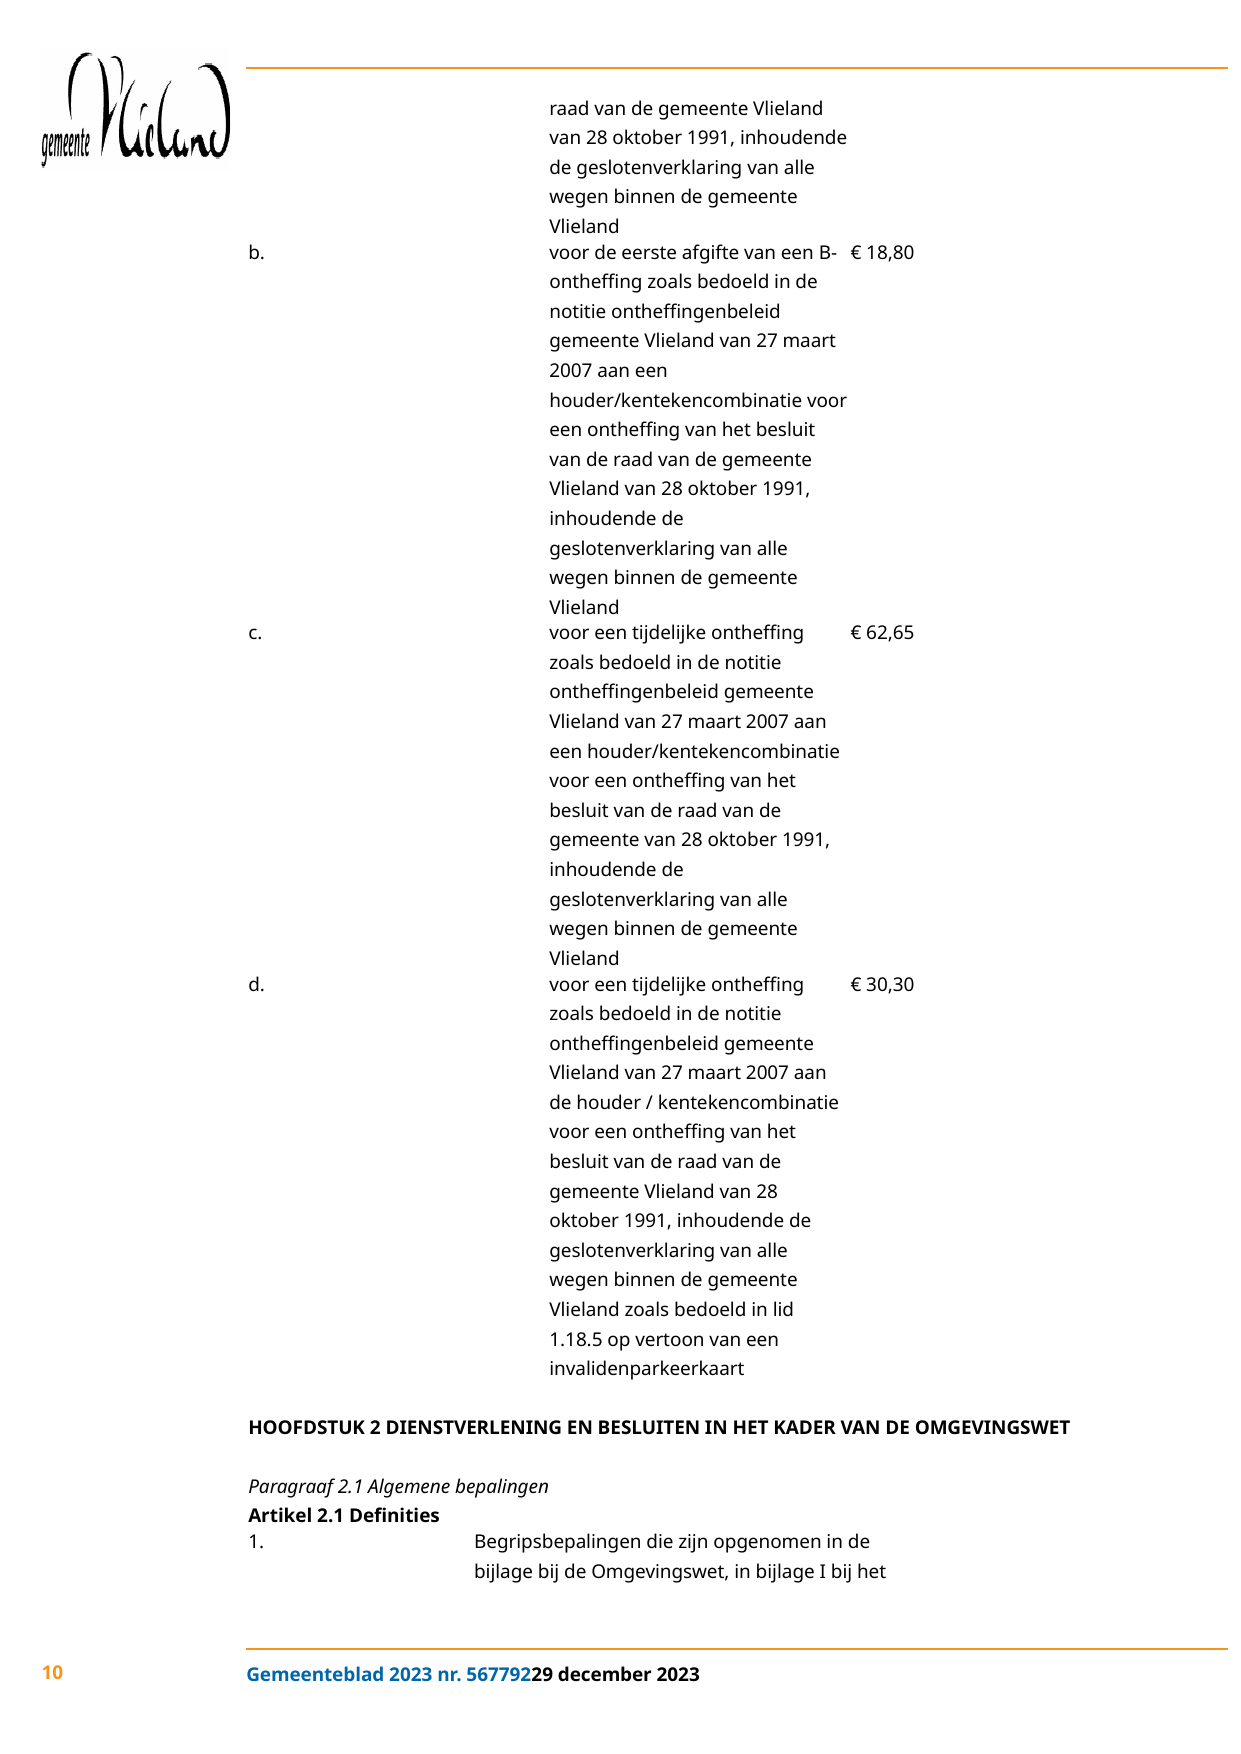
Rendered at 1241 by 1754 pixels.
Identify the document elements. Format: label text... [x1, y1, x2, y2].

table_cell € 30,30 [850, 971, 1152, 1381]
table_cell d. [248, 971, 549, 1381]
table_cell b. [248, 239, 549, 619]
text HOOFDSTUK 2 DIENSTVERLENING EN BESLUITEN IN HET KADER VAN DE OMGEVINGSWET [248, 1414, 1152, 1439]
table_cell voor een tijdelijke ontheffing zoals bedoeld in de notitie ontheffingenbeleid gemeente Vlieland van 27 maart 2007 aan de houder / kentekencombinatie voor een ontheffing van het besluit van de raad van de gemeente Vlieland van 28 oktober 1991, inhoudende de geslotenverklaring van alle wegen binnen de gemeente Vlieland zoals bedoeld in lid 1.18.5 op vertoon van een invalidenparkeerkaart [549, 971, 850, 1381]
table_cell [248, 95, 549, 239]
table_cell Begripsbepalingen die zijn opgenomen in de bijlage bij de Omgevingswet, in bijlage I bij het [474, 1529, 926, 1584]
table_cell voor een tijdelijke ontheffing zoals bedoeld in de notitie ontheffingenbeleid gemeente Vlieland van 27 maart 2007 aan een houder/kentekencombinatie voor een ontheffing van het besluit van de raad van de gemeente van 28 oktober 1991, inhoudende de geslotenverklaring van alle wegen binnen de gemeente Vlieland [549, 620, 850, 971]
text Paragraaf 2.1 Algemene bepalingen [248, 1473, 1152, 1499]
table_header Artikel 2.1 Definities [248, 1503, 926, 1528]
table_cell € 62,65 [850, 620, 1152, 971]
table_header [926, 1503, 1152, 1528]
table_cell c. [248, 620, 549, 971]
picture [41, 47, 231, 172]
table_cell 1. [248, 1529, 474, 1584]
table_cell [926, 1529, 1152, 1584]
table_cell raad van de gemeente Vlieland van 28 oktober 1991, inhoudende de geslotenverklaring van alle wegen binnen de gemeente Vlieland [549, 95, 850, 239]
table_cell [850, 95, 1152, 239]
table_cell € 18,80 [850, 239, 1152, 619]
table_cell voor de eerste afgifte van een B-ontheffing zoals bedoeld in de notitie ontheffingenbeleid gemeente Vlieland van 27 maart 2007 aan een houder/kentekencombinatie voor een ontheffing van het besluit van de raad van de gemeente Vlieland van 28 oktober 1991, inhoudende de geslotenverklaring van alle wegen binnen de gemeente Vlieland [549, 239, 850, 619]
